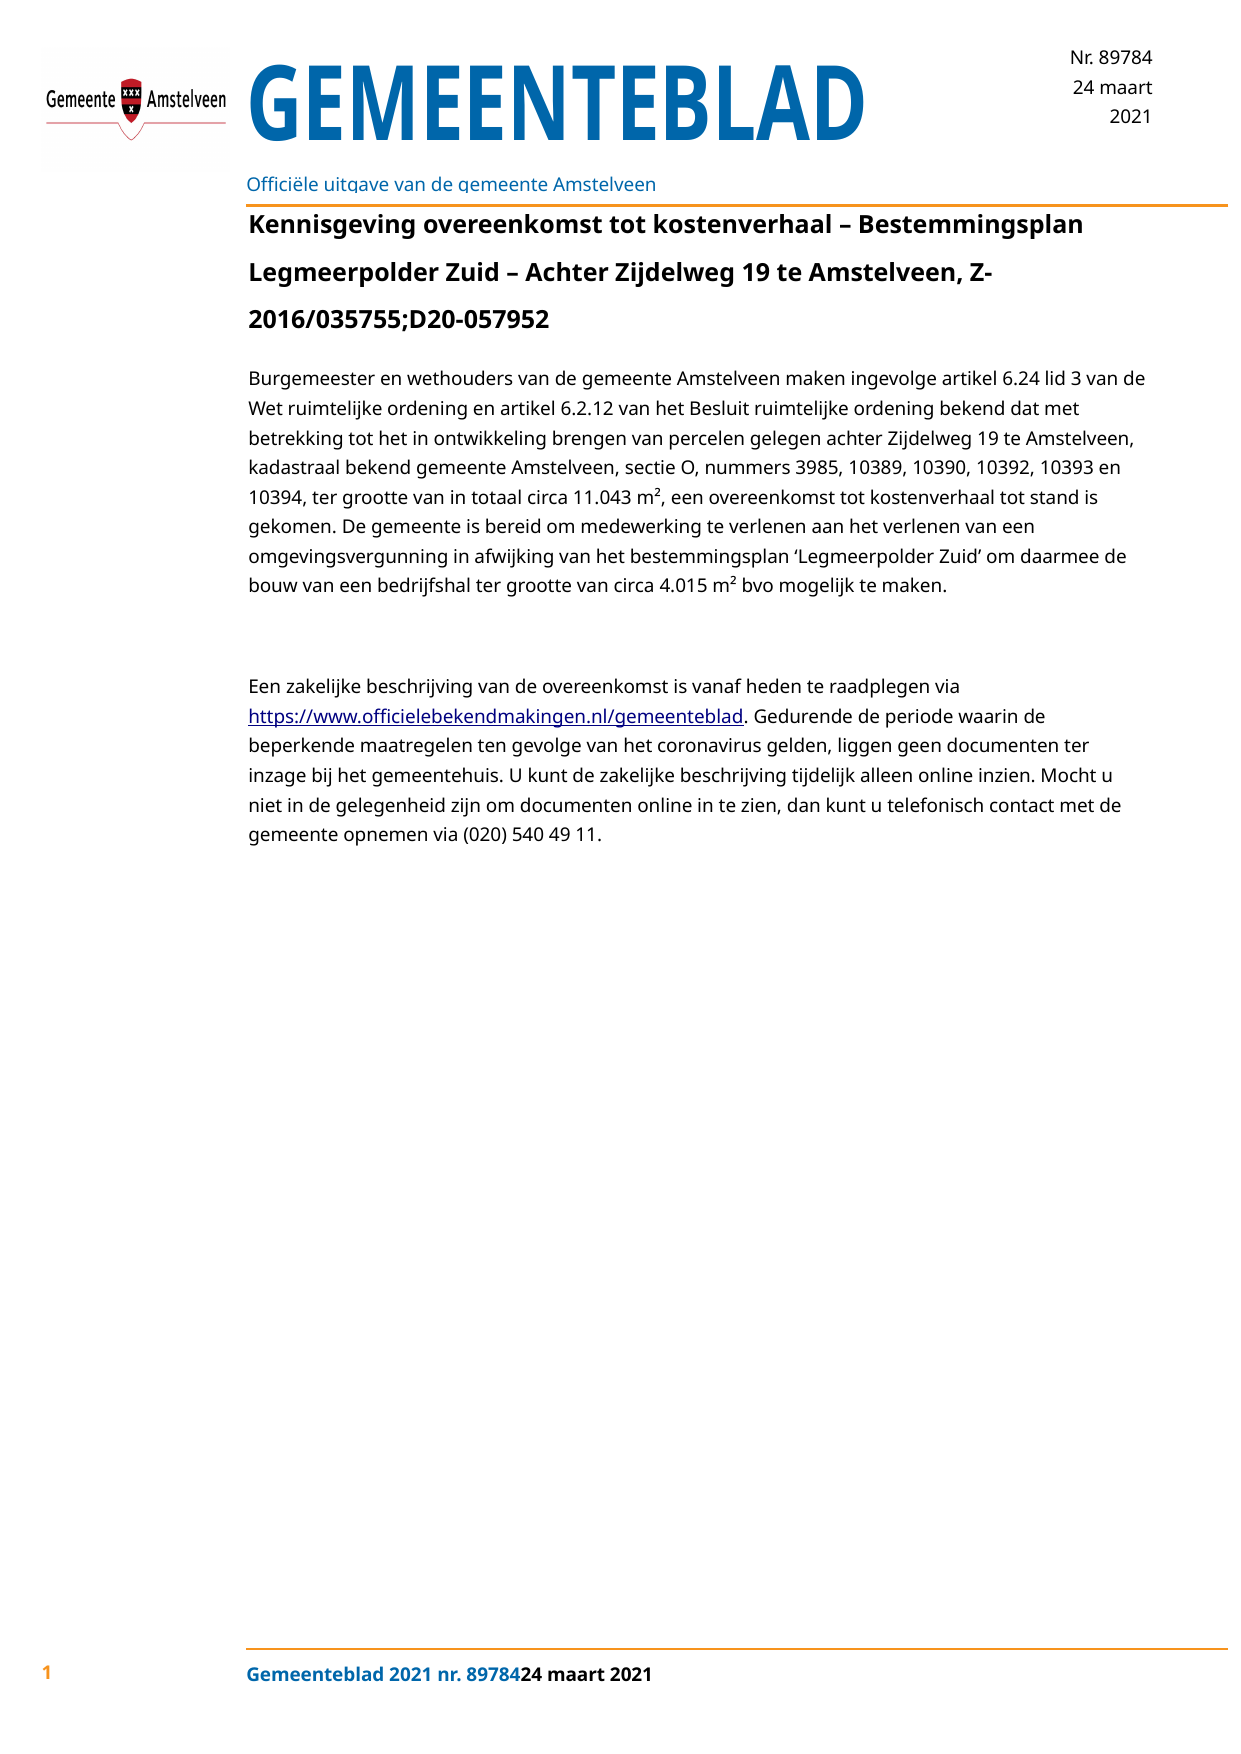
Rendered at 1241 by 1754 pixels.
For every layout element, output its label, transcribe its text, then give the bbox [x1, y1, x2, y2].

picture [41, 47, 231, 172]
text Een zakelijke beschrijving van de overeenkomst is vanaf heden te raadplegen via https://www.officielebekendmakingen.nl/gemeenteblad. Gedurende de periode waarin de beperkende maatregelen ten gevolge van het coronavirus gelden, liggen geen documenten ter inzage bij het gemeentehuis. U kunt de zakelijke beschrijving tijdelijk alleen online inzien. Mocht u niet in de gelegenheid zijn om documenten online in te zien, dan kunt u telefonisch contact met de gemeente opnemen via (020) 540 49 11. [248, 673, 1152, 847]
text Kennisgeving overeenkomst tot kostenverhaal – Bestemmingsplan Legmeerpolder Zuid – Achter Zijdelweg 19 te Amstelveen, Z-2016/035755;D20-057952 [248, 207, 1152, 336]
text Burgemeester en wethouders van de gemeente Amstelveen maken ingevolge artikel 6.24 lid 3 van de Wet ruimtelijke ordening en artikel 6.2.12 van het Besluit ruimtelijke ordening bekend dat met betrekking tot het in ontwikkeling brengen van percelen gelegen achter Zijdelweg 19 te Amstelveen, kadastraal bekend gemeente Amstelveen, sectie O, nummers 3985, 10389, 10390, 10392, 10393 en 10394, ter grootte van in totaal circa 11.043 m², een overeenkomst tot kostenverhaal tot stand is gekomen. De gemeente is bereid om medewerking te verlenen aan het verlenen van een omgevingsvergunning in afwijking van het bestemmingsplan ‘Legmeerpolder Zuid’ om daarmee de bouw van een bedrijfshal ter grootte van circa 4.015 m² bvo mogelijk te maken. [248, 366, 1152, 598]
